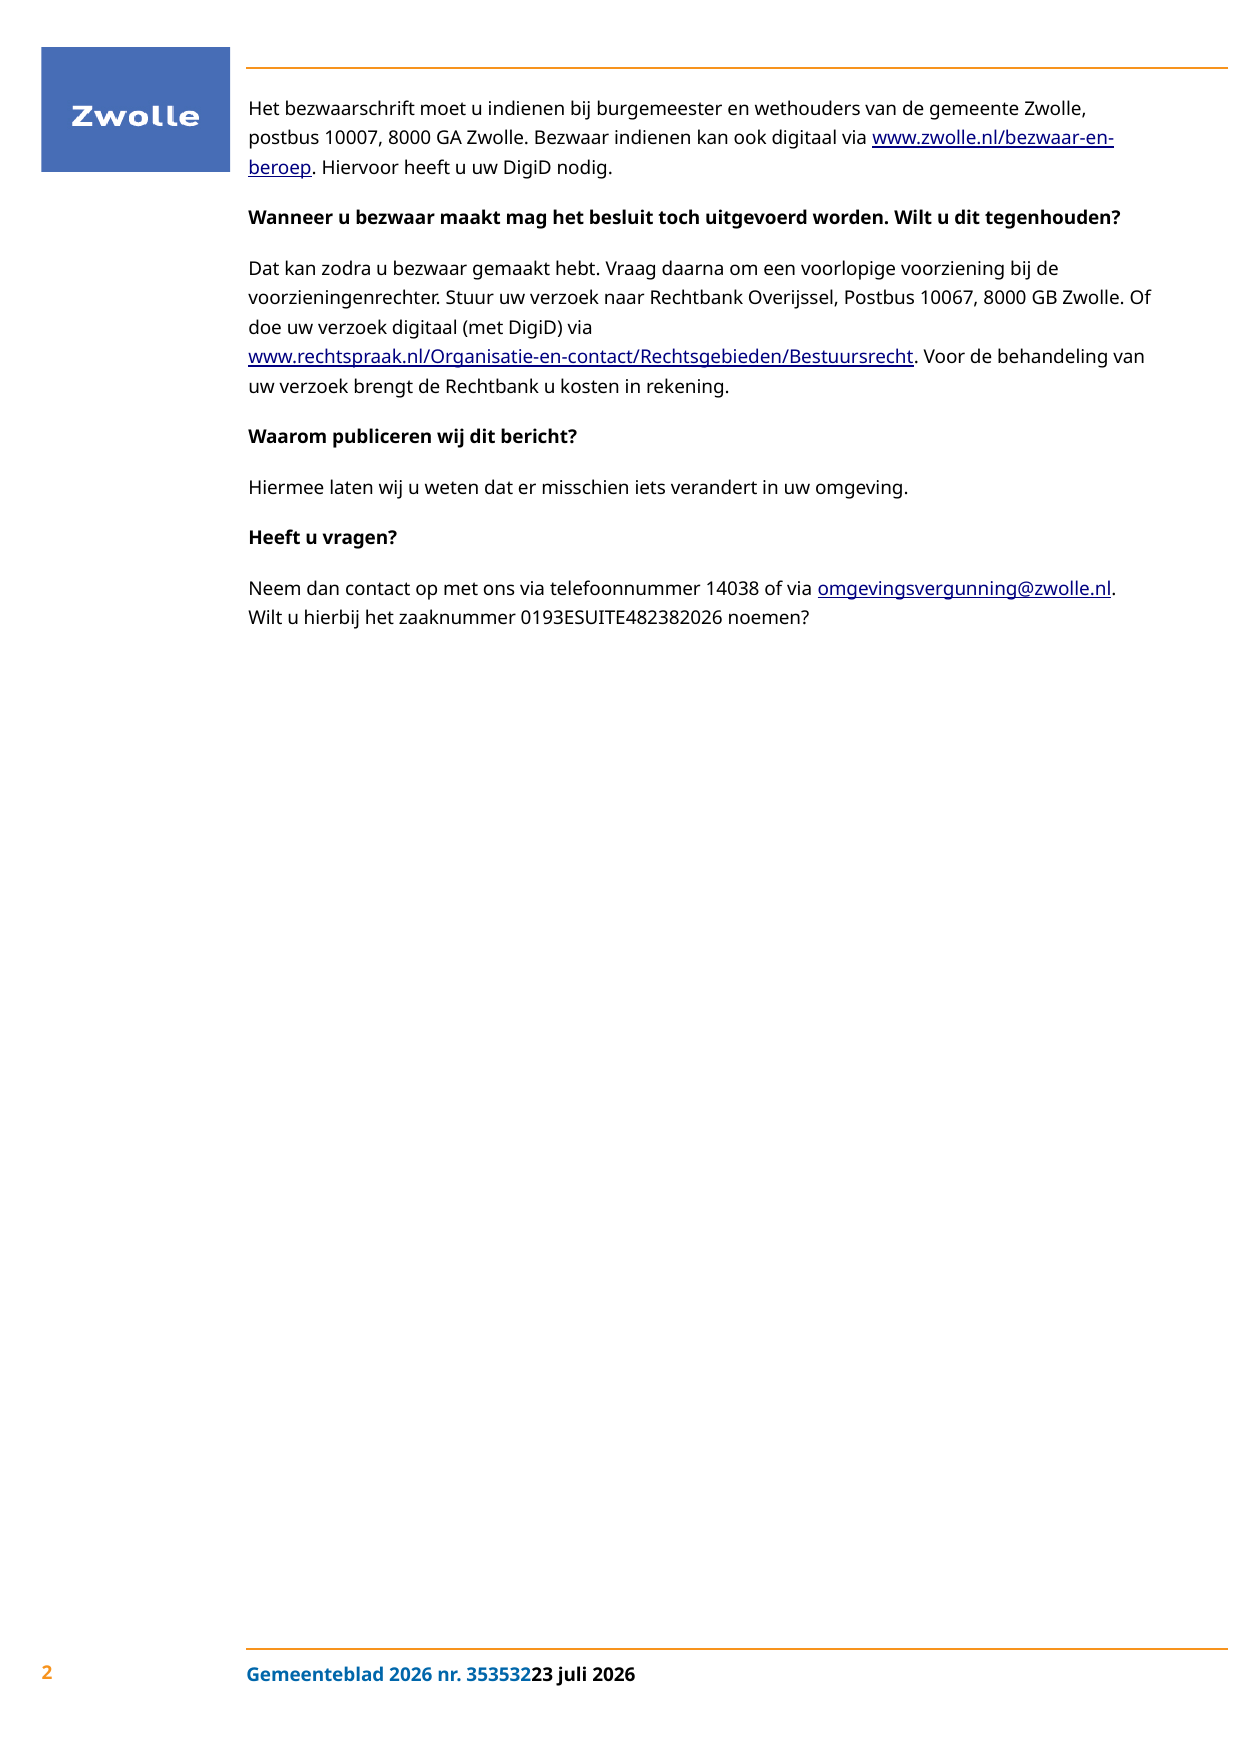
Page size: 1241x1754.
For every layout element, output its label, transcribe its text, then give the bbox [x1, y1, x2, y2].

text Heeft u vragen? [248, 524, 1152, 550]
text Het bezwaarschrift moet u indienen bij burgemeester en wethouders van de gemeente Zwolle, postbus 10007, 8000 GA Zwolle. Bezwaar indienen kan ook digitaal via www.zwolle.nl/bezwaar-en-beroep. Hiervoor heeft u uw DigiD nodig. [248, 95, 1152, 180]
text Waarom publiceren wij dit bericht? [248, 423, 1152, 449]
picture [41, 47, 231, 172]
text Wanneer u bezwaar maakt mag het besluit toch uitgevoerd worden. Wilt u dit tegenhouden? [248, 204, 1152, 230]
text Dat kan zodra u bezwaar gemaakt hebt. Vraag daarna om een voorlopige voorziening bij de voorzieningenrechter. Stuur uw verzoek naar Rechtbank Overijssel, Postbus 10067, 8000 GB Zwolle. Of doe uw verzoek digitaal (met DigiD) via www.rechtspraak.nl/Organisatie-en-contact/Rechtsgebieden/Bestuursrecht. Voor de behandeling van uw verzoek brengt de Rechtbank u kosten in rekening. [248, 255, 1152, 399]
text Neem dan contact op met ons via telefoonnummer 14038 of via omgevingsvergunning@zwolle.nl. Wilt u hierbij het zaaknummer 0193ESUITE482382026 noemen? [248, 575, 1152, 630]
text Hiermee laten wij u weten dat er misschien iets verandert in uw omgeving. [248, 474, 1152, 500]
